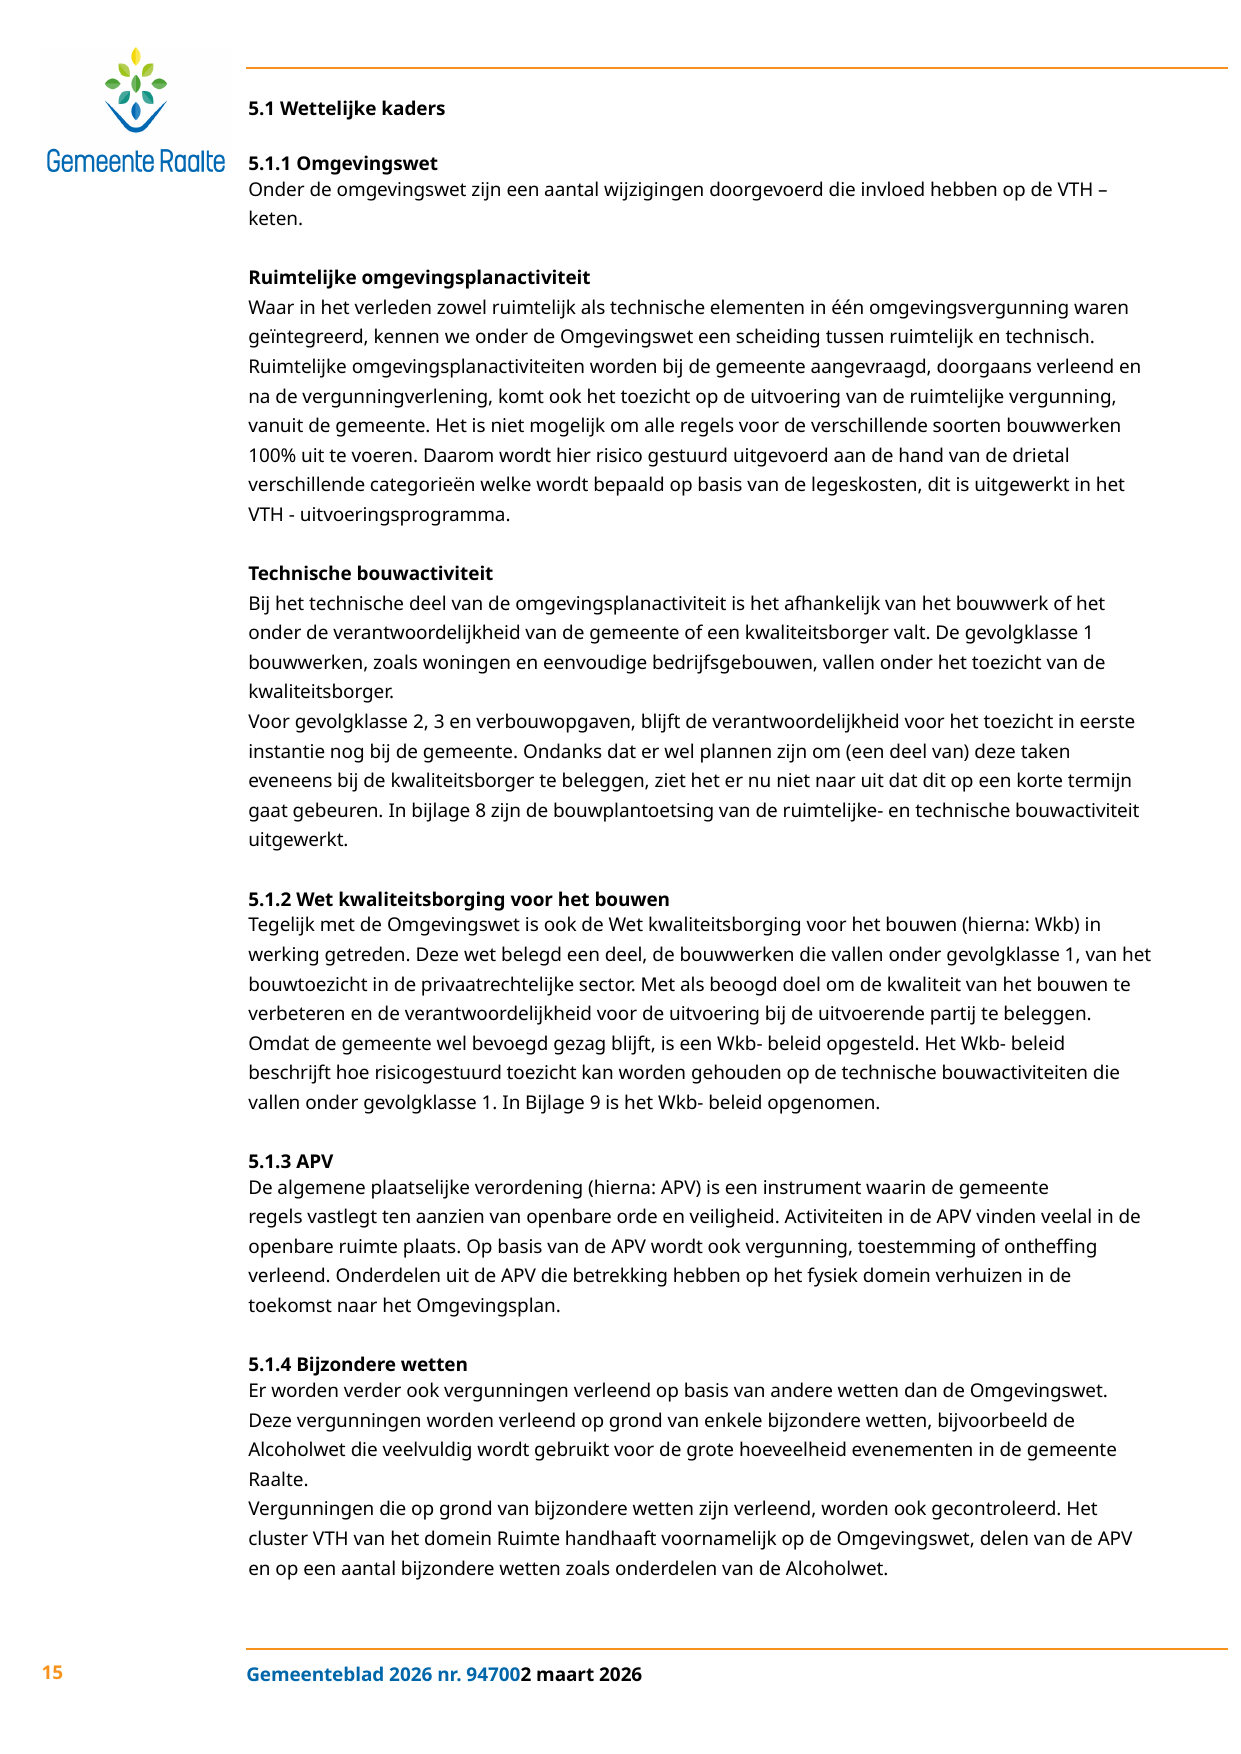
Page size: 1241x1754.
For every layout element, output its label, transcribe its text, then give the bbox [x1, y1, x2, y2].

text Onder de omgevingswet zijn een aantal wijzigingen doorgevoerd die invloed hebben op de VTH – keten. [248, 176, 1152, 231]
text 5.1.1 Omgevingswet [248, 150, 1152, 176]
text 5.1.4 Bijzondere wetten [248, 1351, 1152, 1377]
text Technische bouwactiviteit [248, 560, 1152, 586]
text Ruimtelijke omgevingsplanactiviteit [248, 264, 1152, 290]
text Voor gevolgklasse 2, 3 en verbouwopgaven, blijft de verantwoordelijkheid voor het toezicht in eerste instantie nog bij de gemeente. Ondanks dat er wel plannen zijn om (een deel van) deze taken eveneens bij de kwaliteitsborger te beleggen, ziet het er nu niet naar uit dat dit op een korte termijn gaat gebeuren. In bijlage 8 zijn de bouwplantoetsing van de ruimtelijke- en technische bouwactiviteit uitgewerkt. [248, 708, 1152, 852]
text 5.1.3 APV [248, 1148, 1152, 1174]
text Bij het technische deel van de omgevingsplanactiviteit is het afhankelijk van het bouwwerk of het onder de verantwoordelijkheid van de gemeente of een kwaliteitsborger valt. De gevolgklasse 1 bouwwerken, zoals woningen en eenvoudige bedrijfsgebouwen, vallen onder het toezicht van de kwaliteitsborger. [248, 590, 1152, 704]
text De algemene plaatselijke verordening (hierna: APV) is een instrument waarin de gemeente regels vastlegt ten aanzien van openbare orde en veiligheid. Activiteiten in de APV vinden veelal in de openbare ruimte plaats. Op basis van de APV wordt ook vergunning, toestemming of ontheffing verleend. Onderdelen uit de APV die betrekking hebben op het fysiek domein verhuizen in de toekomst naar het Omgevingsplan. [248, 1174, 1152, 1318]
text Vergunningen die op grond van bijzondere wetten zijn verleend, worden ook gecontroleerd. Het cluster VTH van het domein Ruimte handhaaft voornamelijk op de Omgevingswet, delen van de APV en op een aantal bijzondere wetten zoals onderdelen van de Alcoholwet. [248, 1496, 1152, 1580]
text 5.1.2 Wet kwaliteitsborging voor het bouwen [248, 886, 1152, 912]
text 5.1 Wettelijke kaders [248, 95, 1152, 121]
picture [41, 47, 231, 172]
text Waar in het verleden zowel ruimtelijk als technische elementen in één omgevingsvergunning waren geïntegreerd, kennen we onder de Omgevingswet een scheiding tussen ruimtelijk en technisch. Ruimtelijke omgevingsplanactiviteiten worden bij de gemeente aangevraagd, doorgaans verleend en na de vergunningverlening, komt ook het toezicht op de uitvoering van de ruimtelijke vergunning, vanuit de gemeente. Het is niet mogelijk om alle regels voor de verschillende soorten bouwwerken 100% uit te voeren. Daarom wordt hier risico gestuurd uitgevoerd aan de hand van de drietal verschillende categorieën welke wordt bepaald op basis van de legeskosten, dit is uitgewerkt in het VTH - uitvoeringsprogramma. [248, 294, 1152, 527]
text Tegelijk met de Omgevingswet is ook de Wet kwaliteitsborging voor het bouwen (hierna: Wkb) in werking getreden. Deze wet belegd een deel, de bouwwerken die vallen onder gevolgklasse 1, van het bouwtoezicht in de privaatrechtelijke sector. Met als beoogd doel om de kwaliteit van het bouwen te verbeteren en de verantwoordelijkheid voor de uitvoering bij de uitvoerende partij te beleggen. Omdat de gemeente wel bevoegd gezag blijft, is een Wkb- beleid opgesteld. Het Wkb- beleid beschrijft hoe risicogestuurd toezicht kan worden gehouden op de technische bouwactiviteiten die vallen onder gevolgklasse 1. In Bijlage 9 is het Wkb- beleid opgenomen. [248, 912, 1152, 1115]
text Er worden verder ook vergunningen verleend op basis van andere wetten dan de Omgevingswet. Deze vergunningen worden verleend op grond van enkele bijzondere wetten, bijvoorbeeld de Alcoholwet die veelvuldig wordt gebruikt voor de grote hoeveelheid evenementen in de gemeente Raalte. [248, 1377, 1152, 1492]
